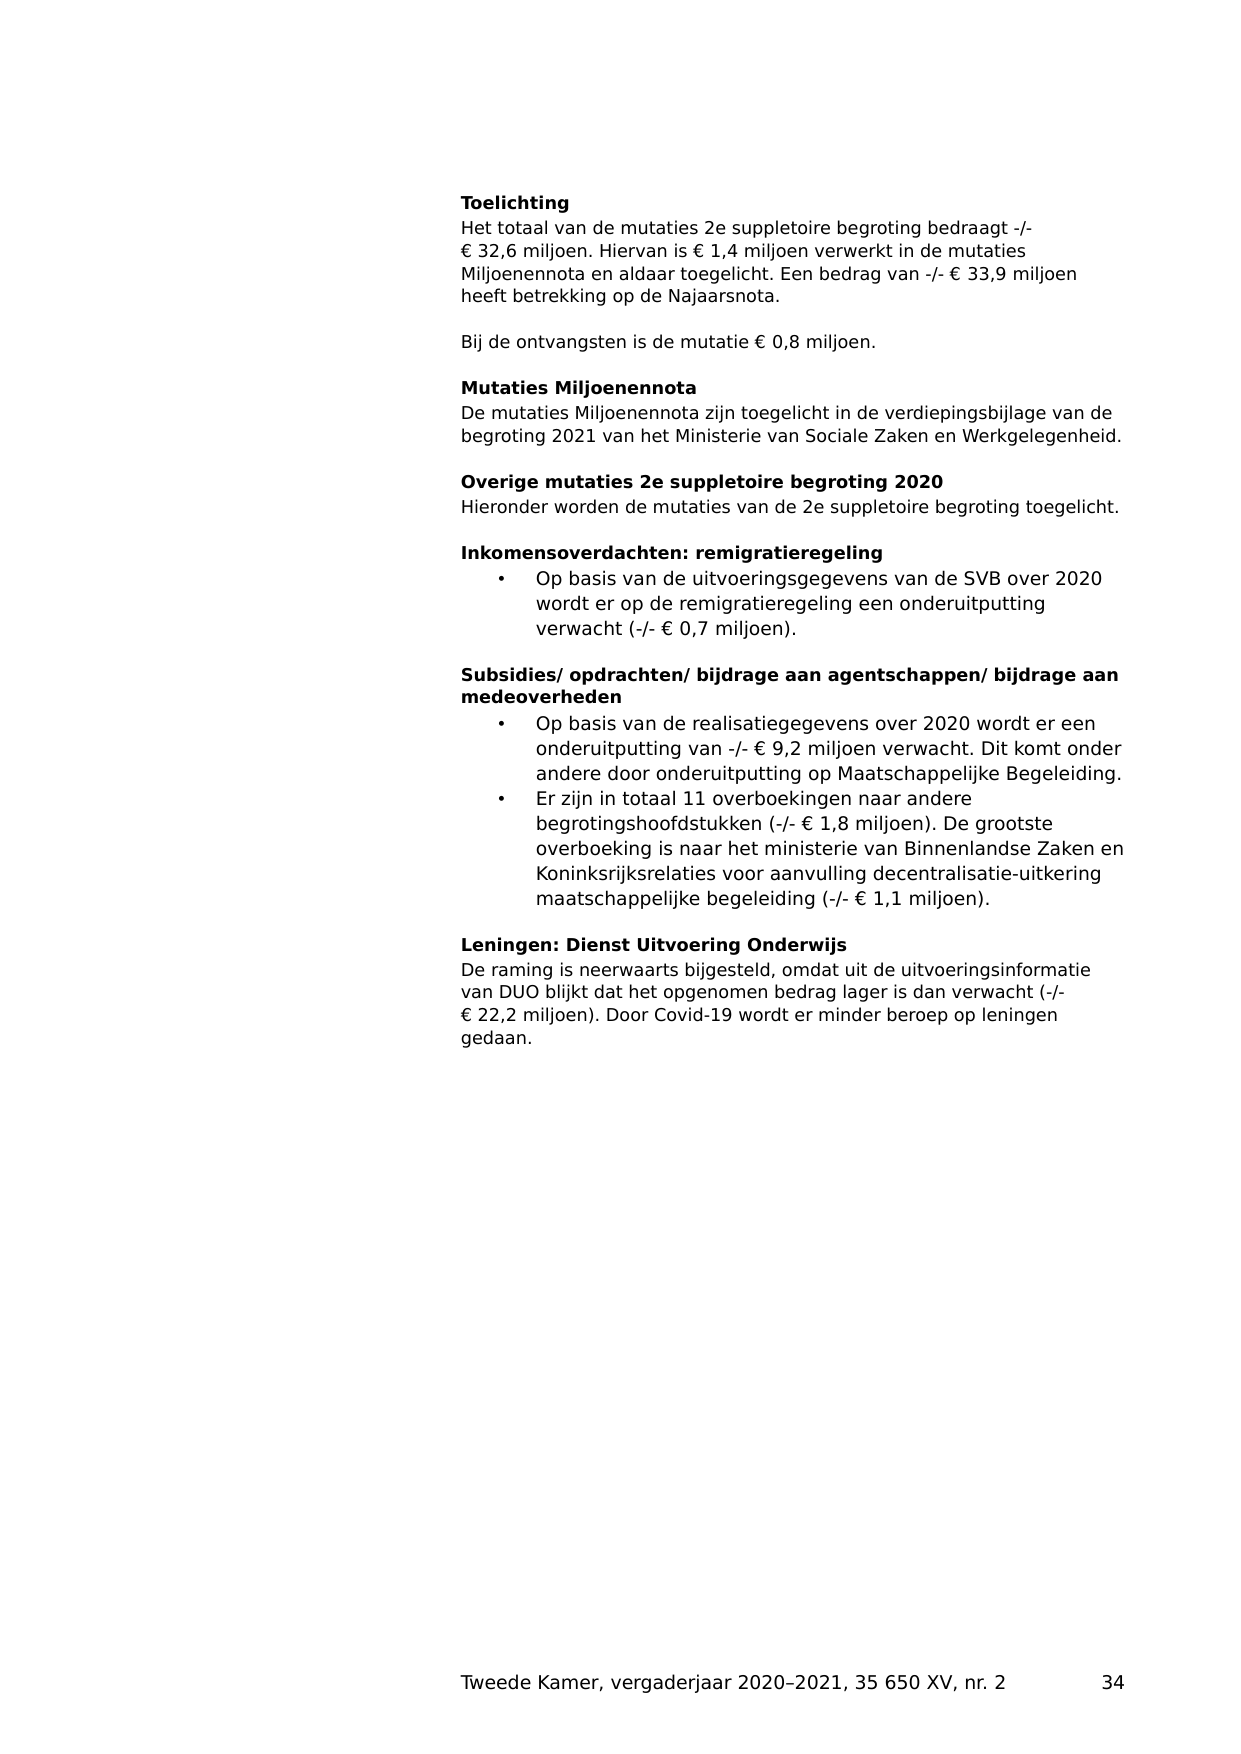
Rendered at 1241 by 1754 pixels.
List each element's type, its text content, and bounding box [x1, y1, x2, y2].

text De raming is neerwaarts bijgesteld, omdat uit de uitvoeringsinformatie van DUO blijkt dat het opgenomen bedrag lager is dan verwacht (-/- € 22,2 miljoen). Door Covid-19 wordt er minder beroep op leningen gedaan. [461, 958, 1125, 1049]
text Subsidies/ opdrachten/ bijdrage aan agentschappen/ bijdrage aan medeoverheden [461, 663, 1125, 708]
list Er zijn in totaal 11 overboekingen naar andere begrotingshoofdstukken (-/- € 1,8 miljoen). De grootste overboeking is naar het ministerie van Binnenlandse Zaken en Koninksrijksrelaties voor aanvulling decentralisatie-uitkering maatschappelijke begeleiding (-/- € 1,1 miljoen). [498, 786, 1125, 911]
text Leningen: Dienst Uitvoering Onderwijs [461, 933, 1125, 956]
text Mutaties Miljoenennota [461, 376, 1125, 399]
text Bij de ontvangsten is de mutatie € 0,8 miljoen. [461, 330, 1125, 353]
text De mutaties Miljoenennota zijn toegelicht in de verdiepingsbijlage van de begroting 2021 van het Ministerie van Sociale Zaken en Werkgelegenheid. [461, 401, 1125, 447]
list Op basis van de uitvoeringsgegevens van de SVB over 2020 wordt er op de remigratieregeling een onderuitputting verwacht (-/- € 0,7 miljoen). [498, 566, 1125, 641]
text Overige mutaties 2e suppletoire begroting 2020 [461, 470, 1125, 493]
text Toelichting [461, 191, 1125, 214]
list Op basis van de realisatiegegevens over 2020 wordt er een onderuitputting van -/- € 9,2 miljoen verwacht. Dit komt onder andere door onderuitputting op Maatschappelijke Begeleiding. [498, 711, 1125, 786]
text Het totaal van de mutaties 2e suppletoire begroting bedraagt -/- € 32,6 miljoen. Hiervan is € 1,4 miljoen verwerkt in de mutaties Miljoenennota en aldaar toegelicht. Een bedrag van -/- € 33,9 miljoen heeft betrekking op de Najaarsnota. [461, 216, 1125, 307]
text Hieronder worden de mutaties van de 2e suppletoire begroting toegelicht. [461, 495, 1125, 518]
text Inkomensoverdachten: remigratieregeling [461, 541, 1125, 564]
